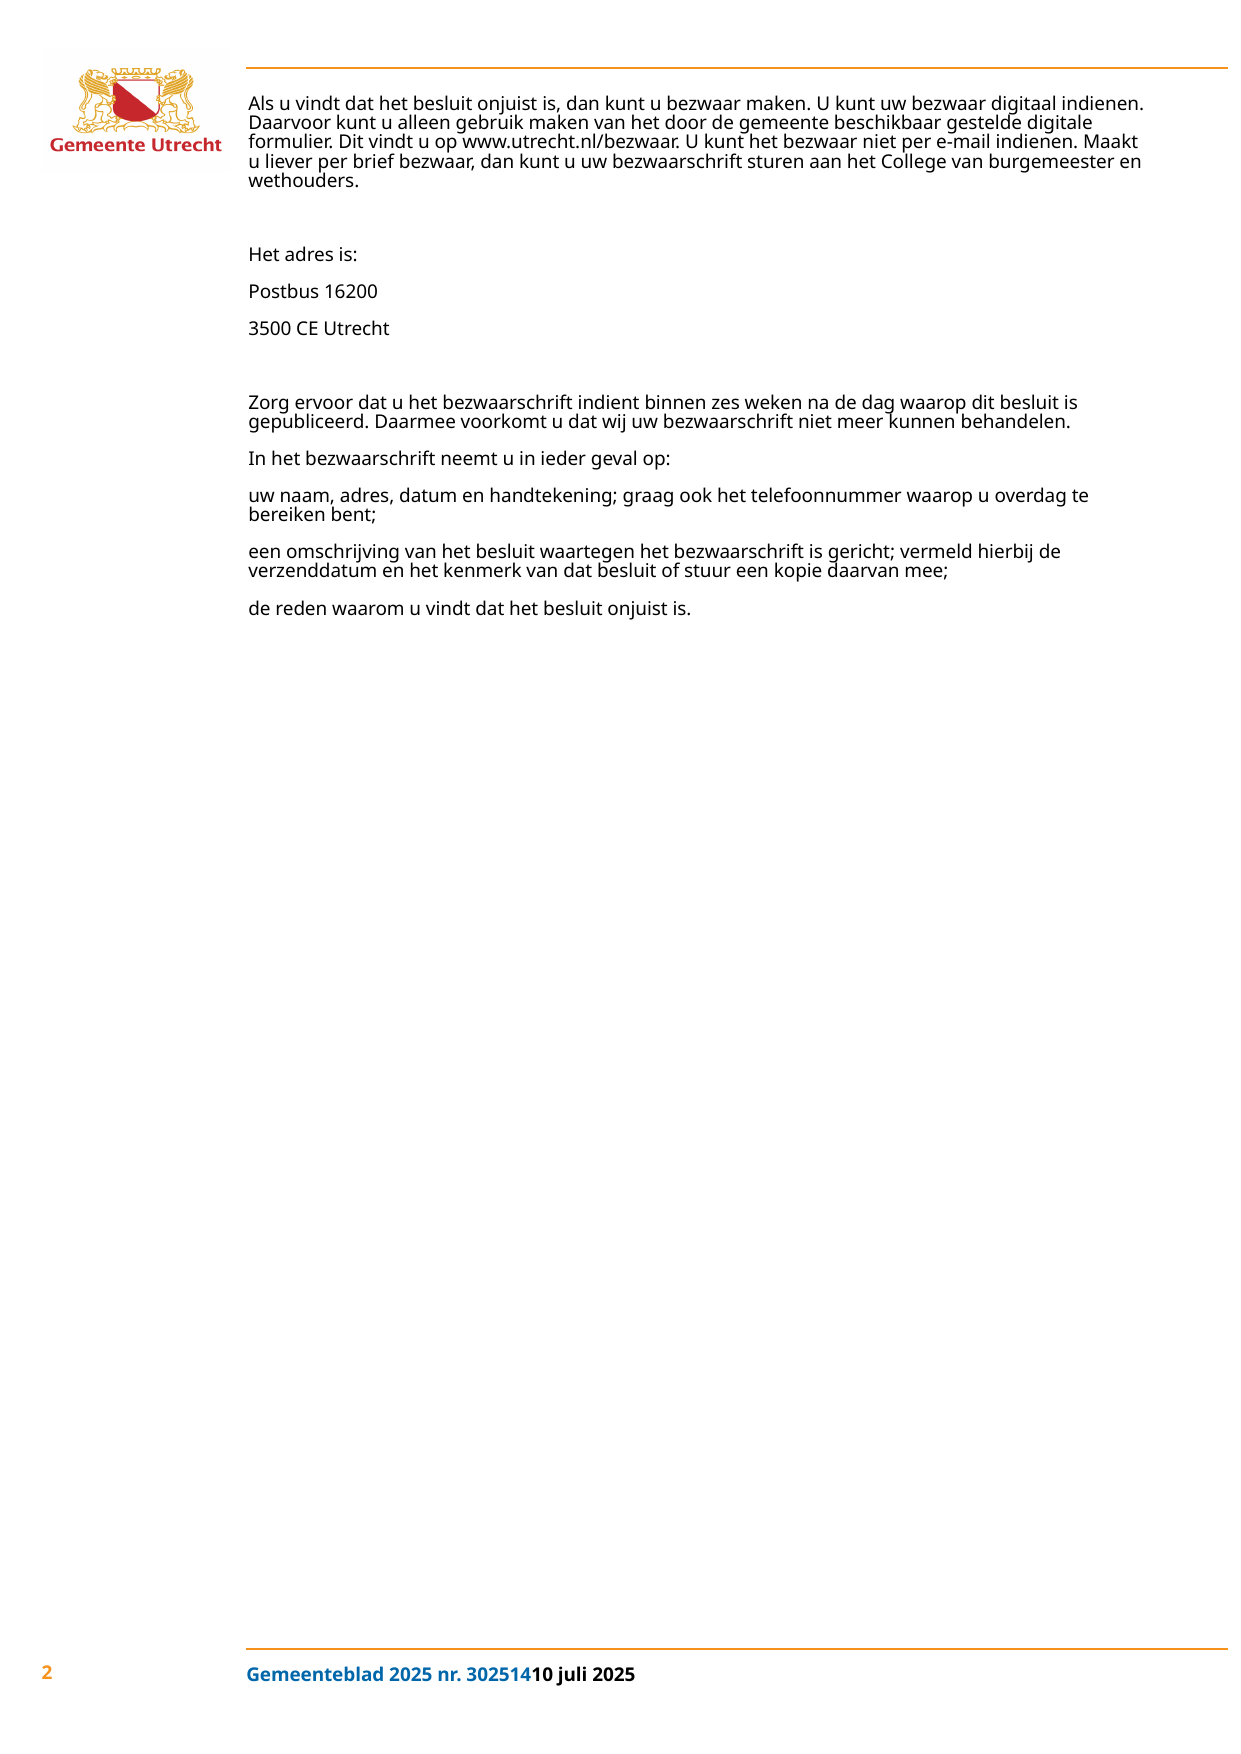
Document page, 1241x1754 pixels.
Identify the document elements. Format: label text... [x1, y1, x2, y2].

text de reden waarom u vindt dat het besluit onjuist is. [248, 599, 1152, 619]
text uw naam, adres, datum en handtekening; graag ook het telefoonnummer waarop u overdag te bereiken bent; [248, 487, 1152, 526]
text 3500 CE Utrecht [248, 320, 1152, 339]
text In het bezwaarschrift neemt u in ieder geval op: [248, 450, 1152, 469]
text Zorg ervoor dat u het bezwaarschrift indient binnen zes weken na de dag waarop dit besluit is gepubliceerd. Daarmee voorkomt u dat wij uw bezwaarschrift niet meer kunnen behandelen. [248, 394, 1152, 432]
text Als u vindt dat het besluit onjuist is, dan kunt u bezwaar maken. U kunt uw bezwaar digitaal indienen. Daarvoor kunt u alleen gebruik maken van het door de gemeente beschikbaar gestelde digitale formulier. Dit vindt u op www.utrecht.nl/bezwaar. U kunt het bezwaar niet per e-mail indienen. Maakt u liever per brief bezwaar, dan kunt u uw bezwaarschrift sturen aan het College van burgemeester en wethouders. [248, 95, 1152, 191]
text Het adres is: [248, 246, 1152, 265]
text een omschrijving van het besluit waartegen het bezwaarschrift is gericht; vermeld hierbij de verzenddatum en het kenmerk van dat besluit of stuur een kopie daarvan mee; [248, 543, 1152, 582]
picture [41, 47, 231, 172]
text Postbus 16200 [248, 283, 1152, 302]
